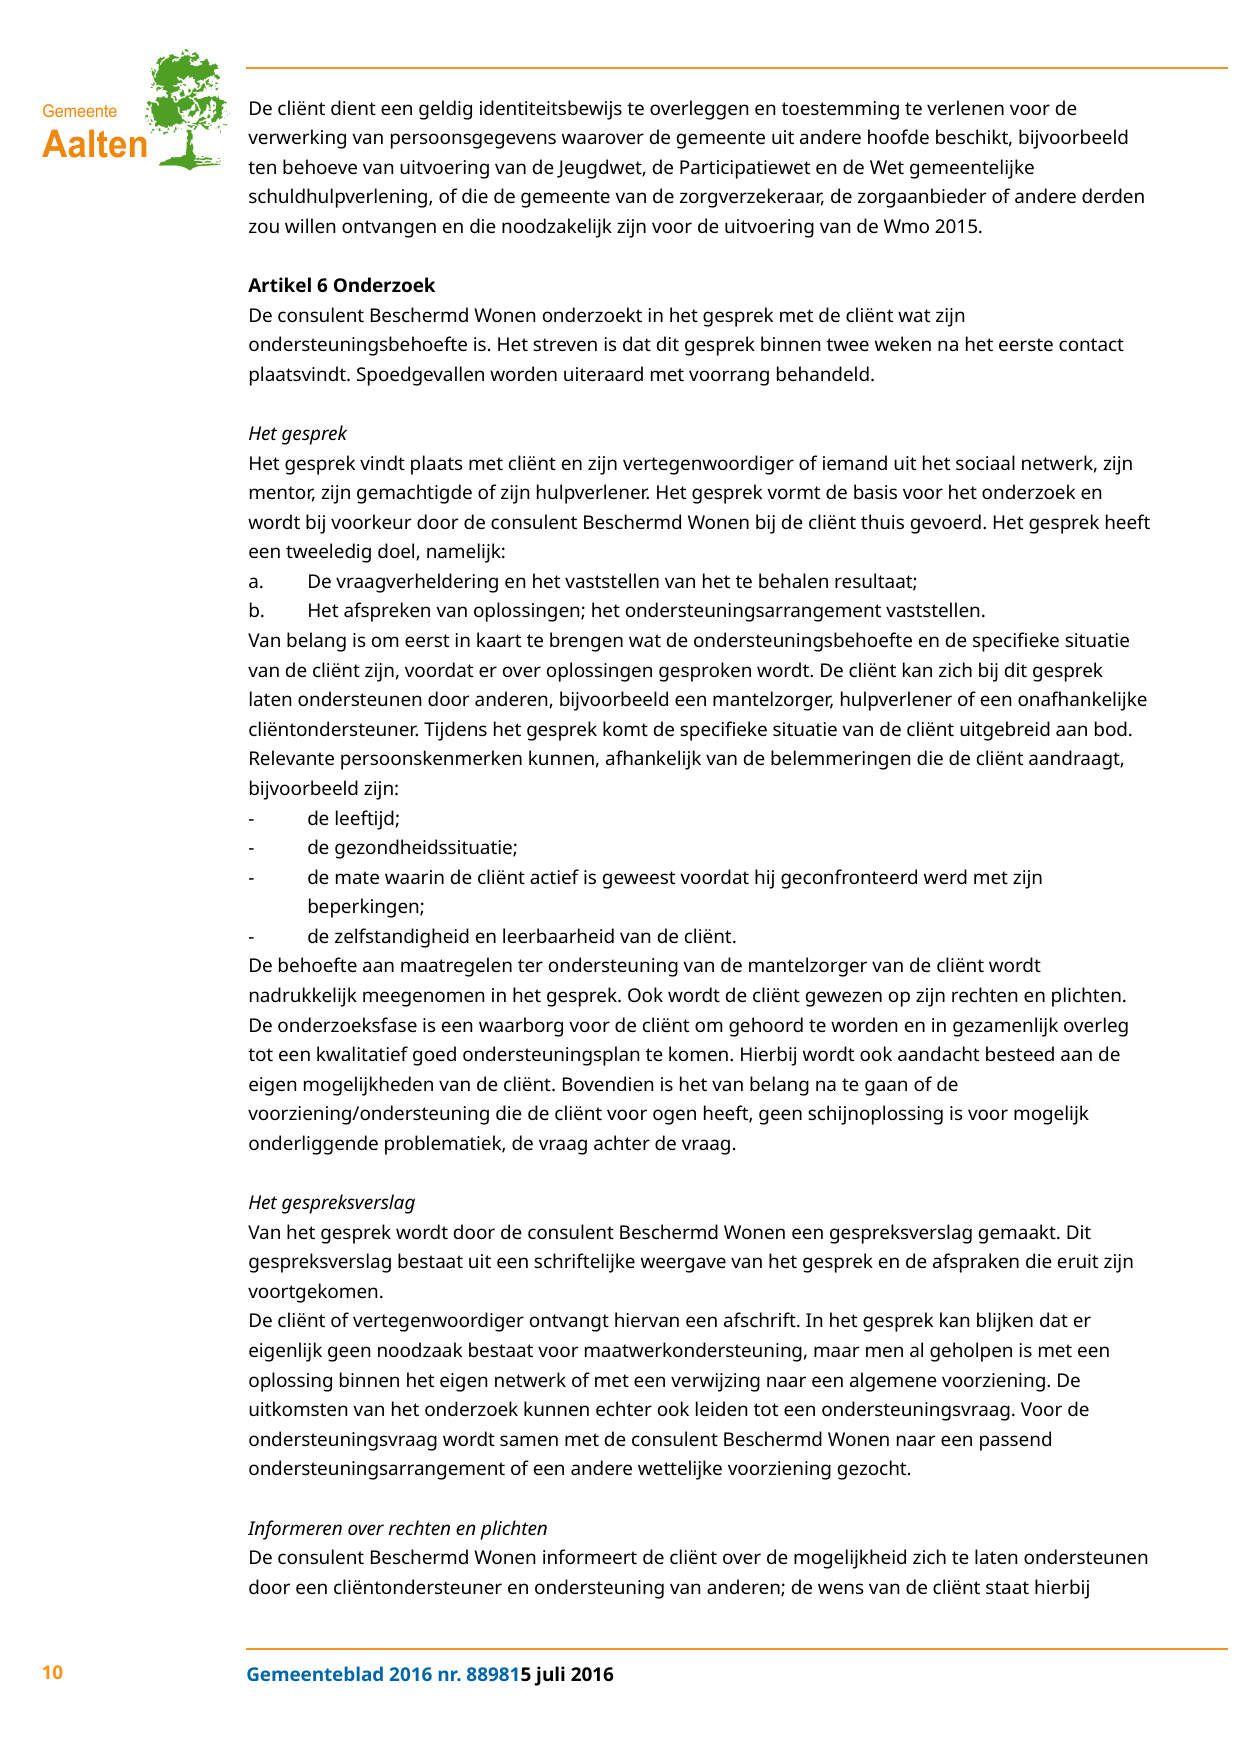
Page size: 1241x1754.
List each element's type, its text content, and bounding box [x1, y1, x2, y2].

text De cliënt of vertegenwoordiger ontvangt hiervan een afschrift. In het gesprek kan blijken dat er eigenlijk geen noodzaak bestaat voor maatwerkondersteuning, maar men al geholpen is met een oplossing binnen het eigen netwerk of met een verwijzing naar een algemene voorziening. De uitkomsten van het onderzoek kunnen echter ook leiden tot een ondersteuningsvraag. Voor de ondersteuningsvraag wordt samen met de consulent Beschermd Wonen naar een passend ondersteuningsarrangement of een andere wettelijke voorziening gezocht. [248, 1308, 1152, 1481]
list de gezondheidssituatie; [248, 834, 1152, 860]
text De behoefte aan maatregelen ter ondersteuning van de mantelzorger van de cliënt wordt nadrukkelijk meegenomen in het gesprek. Ook wordt de cliënt gewezen op zijn rechten en plichten. De onderzoeksfase is een waarborg voor de cliënt om gehoord te worden en in gezamenlijk overleg tot een kwalitatief goed ondersteuningsplan te komen. Hierbij wordt ook aandacht besteed aan de eigen mogelijkheden van de cliënt. Bovendien is het van belang na te gaan of de voorziening/ondersteuning die de cliënt voor ogen heeft, geen schijnoplossing is voor mogelijk onderliggende problematiek, de vraag achter de vraag. [248, 953, 1152, 1156]
text Artikel 6 Onderzoek [248, 272, 1152, 298]
text De consulent Beschermd Wonen informeert de cliënt over de mogelijkheid zich te laten ondersteunen door een cliëntondersteuner en ondersteuning van anderen; de wens van de cliënt staat hierbij [248, 1544, 1152, 1600]
text De consulent Beschermd Wonen onderzoekt in het gesprek met de cliënt wat zijn ondersteuningsbehoefte is. Het streven is dat dit gesprek binnen twee weken na het eerste contact plaatsvindt. Spoedgevallen worden uiteraard met voorrang behandeld. [248, 302, 1152, 387]
list de zelfstandigheid en leerbaarheid van de cliënt. [248, 923, 1152, 949]
list de mate waarin de cliënt actief is geweest voordat hij geconfronteerd werd met zijn beperkingen; [248, 864, 1152, 919]
picture [41, 47, 231, 172]
text De cliënt dient een geldig identiteitsbewijs te overleggen en toestemming te verlenen voor de verwerking van persoonsgegevens waarover de gemeente uit andere hoofde beschikt, bijvoorbeeld ten behoeve van uitvoering van de Jeugdwet, de Participatiewet en de Wet gemeentelijke schuldhulpverlening, of die de gemeente van de zorgverzekeraar, de zorgaanbieder of andere derden zou willen ontvangen en die noodzakelijk zijn voor de uitvoering van de Wmo 2015. [248, 95, 1152, 239]
list de leeftijd; [248, 805, 1152, 831]
text Informeren over rechten en plichten [248, 1515, 1152, 1541]
text Het gesprek vindt plaats met cliënt en zijn vertegenwoordiger of iemand uit het sociaal netwerk, zijn mentor, zijn gemachtigde of zijn hulpverlener. Het gesprek vormt de basis voor het onderzoek en wordt bij voorkeur door de consulent Beschermd Wonen bij de cliënt thuis gevoerd. Het gesprek heeft een tweeledig doel, namelijk: [248, 450, 1152, 564]
text Van belang is om eerst in kaart te brengen wat de ondersteuningsbehoefte en de specifieke situatie van de cliënt zijn, voordat er over oplossingen gesproken wordt. De cliënt kan zich bij dit gesprek laten ondersteunen door anderen, bijvoorbeeld een mantelzorger, hulpverlener of een onafhankelijke cliëntondersteuner. Tijdens het gesprek komt de specifieke situatie van de cliënt uitgebreid aan bod. Relevante persoonskenmerken kunnen, afhankelijk van de belemmeringen die de cliënt aandraagt, bijvoorbeeld zijn: [248, 627, 1152, 801]
text Het gespreksverslag [248, 1189, 1152, 1215]
list De vraagverheldering en het vaststellen van het te behalen resultaat; [248, 568, 1152, 594]
list Het afspreken van oplossingen; het ondersteuningsarrangement vaststellen. [248, 598, 1152, 623]
text Het gesprek [248, 420, 1152, 446]
text Van het gesprek wordt door de consulent Beschermd Wonen een gespreksverslag gemaakt. Dit gespreksverslag bestaat uit een schriftelijke weergave van het gesprek en de afspraken die eruit zijn voortgekomen. [248, 1219, 1152, 1304]
